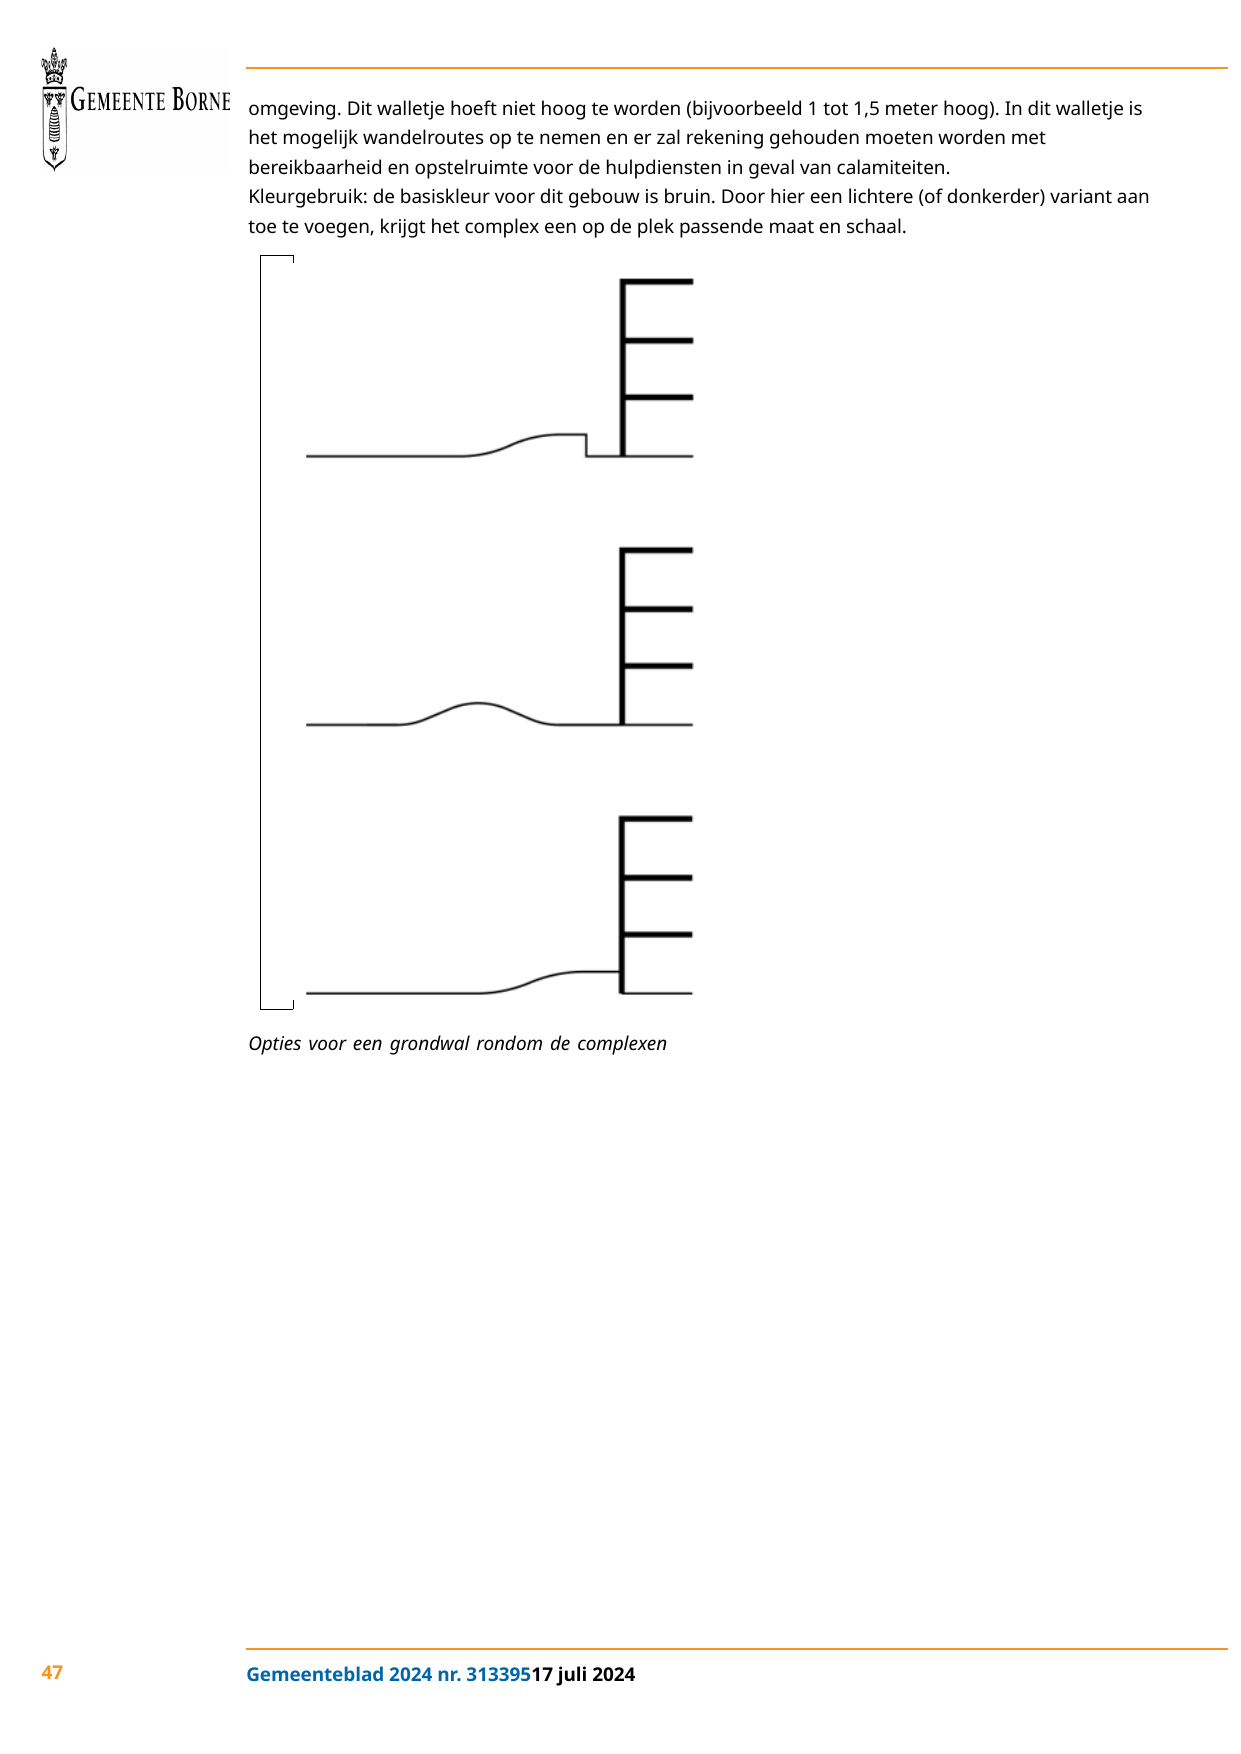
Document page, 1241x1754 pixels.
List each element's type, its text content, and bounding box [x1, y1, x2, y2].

text Kleurgebruik: de basiskleur voor dit gebouw is bruin. Door hier een lichtere (of donkerder) variant aan toe te voegen, krijgt het complex een op de plek passende maat en schaal. [248, 183, 1152, 239]
picture [268, 263, 736, 1000]
text omgeving. Dit walletje hoeft niet hoog te worden (bijvoorbeeld 1 tot 1,5 meter hoog). In dit walletje is het mogelijk wandelroutes op te nemen en er zal rekening gehouden moeten worden met bereikbaarheid en opstelruimte voor de hulpdiensten in geval van calamiteiten. [248, 95, 1152, 180]
text Opties voor een grondwal rondom de complexen [248, 1030, 1152, 1056]
picture [41, 47, 231, 172]
